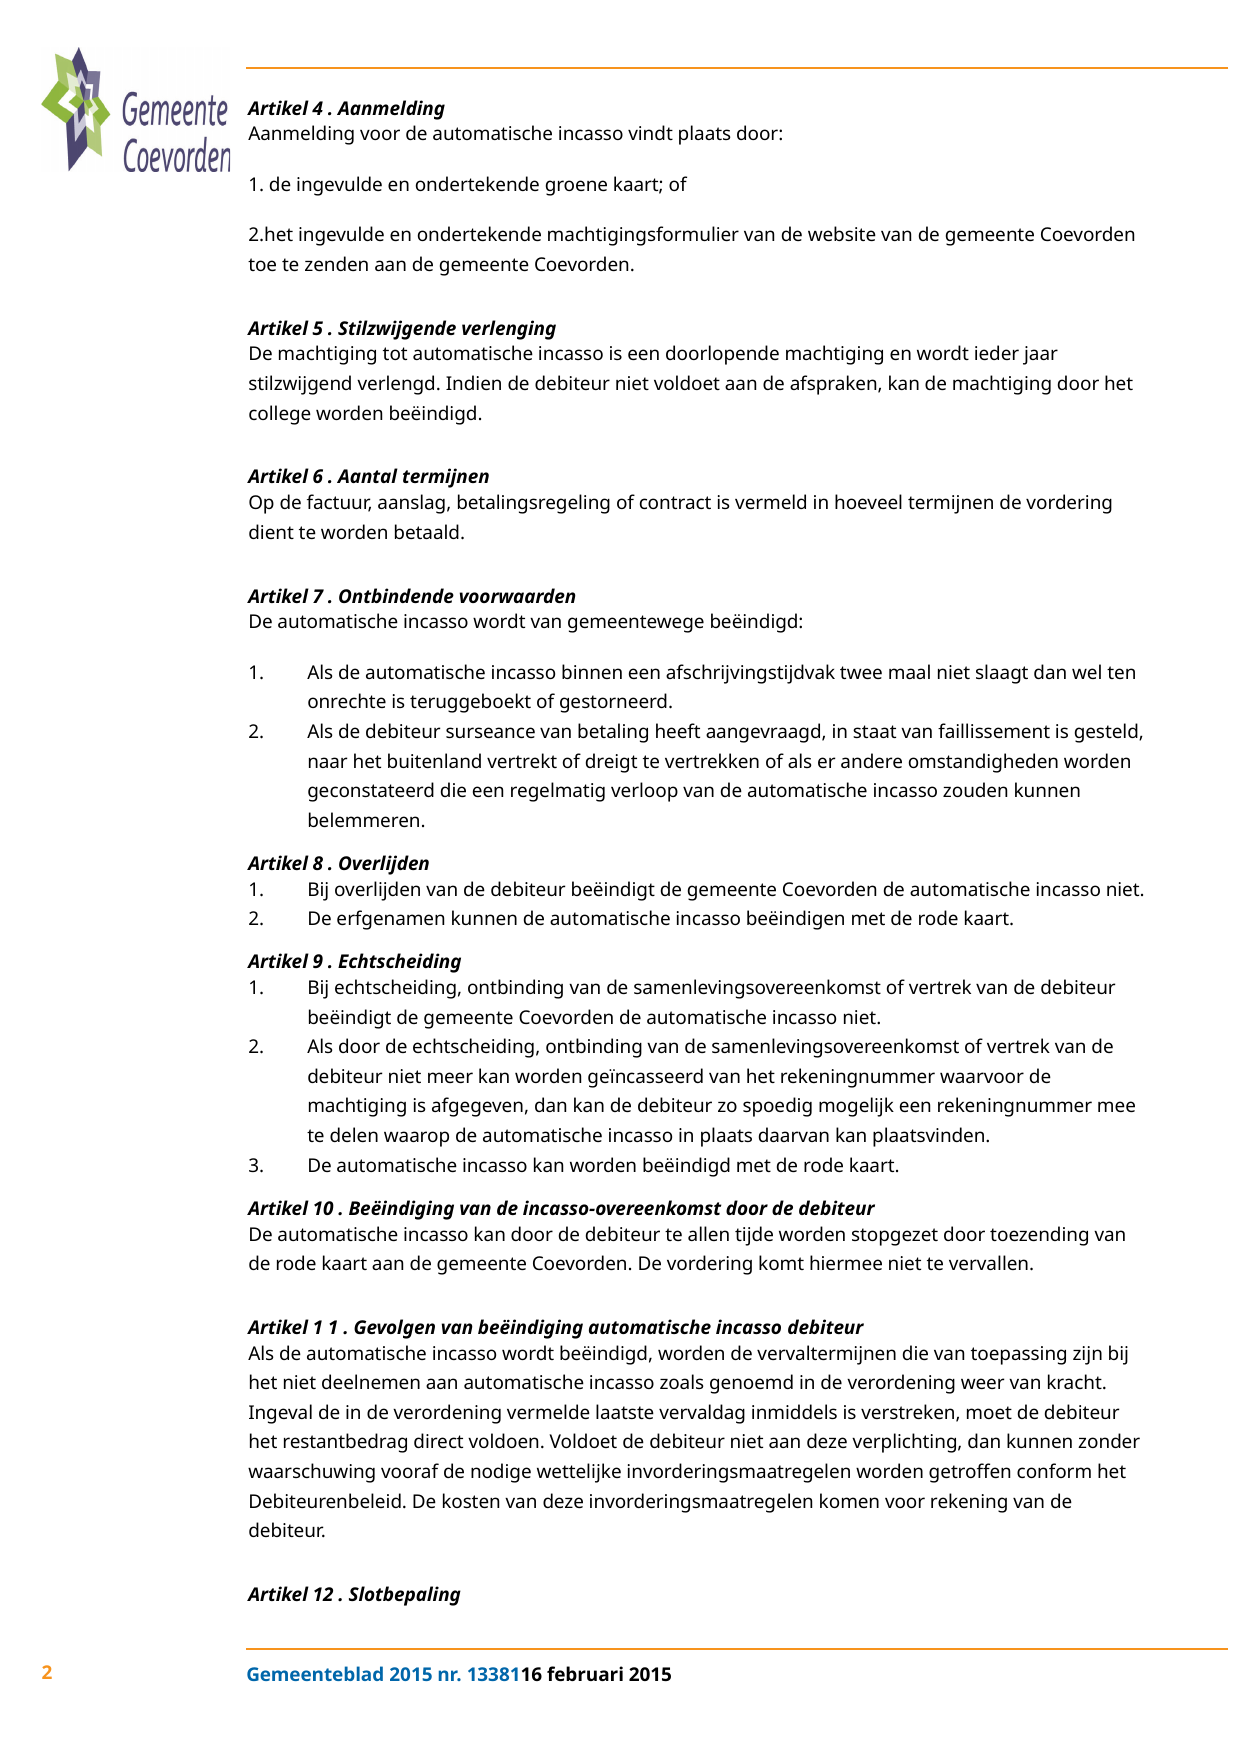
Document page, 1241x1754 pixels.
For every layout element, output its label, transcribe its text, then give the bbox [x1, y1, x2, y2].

text Op de factuur, aanslag, betalingsregeling of contract is vermeld in hoeveel termijnen de vordering dient te worden betaald. [248, 489, 1152, 545]
text Artikel 10 . Beëindiging van de incasso-overeenkomst door de debiteur [248, 1195, 1152, 1221]
text 2.het ingevulde en ondertekende machtigingsformulier van de website van de gemeente Coevorden toe te zenden aan de gemeente Coevorden. [248, 221, 1152, 277]
text Artikel 4 . Aanmelding [248, 95, 1152, 121]
text Artikel 6 . Aantal termijnen [248, 464, 1152, 489]
list De automatische incasso kan worden beëindigd met de rode kaart. [248, 1152, 1152, 1178]
text Artikel 8 . Overlijden [248, 850, 1152, 876]
text De machtiging tot automatische incasso is een doorlopende machtiging en wordt ieder jaar stilzwijgend verlengd. Indien de debiteur niet voldoet aan de afspraken, kan de machtiging door het college worden beëindigd. [248, 341, 1152, 426]
list Bij echtscheiding, ontbinding van de samenlevingsovereenkomst of vertrek van de debiteur beëindigt de gemeente Coevorden de automatische incasso niet. [248, 974, 1152, 1030]
list Als door de echtscheiding, ontbinding van de samenlevingsovereenkomst of vertrek van de debiteur niet meer kan worden geïncasseerd van het rekeningnummer waarvoor de machtiging is afgegeven, dan kan de debiteur zo spoedig mogelijk een rekeningnummer mee te delen waarop de automatische incasso in plaats daarvan kan plaatsvinden. [248, 1033, 1152, 1148]
text Artikel 1 1 . Gevolgen van beëindiging automatische incasso debiteur [248, 1314, 1152, 1340]
text Als de automatische incasso wordt beëindigd, worden de vervaltermijnen die van toepassing zijn bij het niet deelnemen aan automatische incasso zoals genoemd in de verordening weer van kracht. Ingeval de in de verordening vermelde laatste vervaldag inmiddels is verstreken, moet de debiteur het restantbedrag direct voldoen. Voldoet de debiteur niet aan deze verplichting, dan kunnen zonder waarschuwing vooraf de nodige wettelijke invorderingsmaatregelen worden getroffen conform het Debiteurenbeleid. De kosten van deze invorderingsmaatregelen komen voor rekening van de debiteur. [248, 1340, 1152, 1543]
list Als de automatische incasso binnen een afschrijvingstijdvak twee maal niet slaagt dan wel ten onrechte is teruggeboekt of gestorneerd. [248, 659, 1152, 714]
text Artikel 7 . Ontbindende voorwaarden [248, 583, 1152, 609]
text Artikel 12 . Slotbepaling [248, 1581, 1152, 1607]
text De automatische incasso wordt van gemeentewege beëindigd: [248, 609, 1152, 634]
list Als de debiteur surseance van betaling heeft aangevraagd, in staat van faillissement is gesteld, naar het buitenland vertrekt of dreigt te vertrekken of als er andere omstandigheden worden geconstateerd die een regelmatig verloop van de automatische incasso zouden kunnen belemmeren. [248, 718, 1152, 833]
text 1. de ingevulde en ondertekende groene kaart; of [248, 171, 1152, 197]
list De erfgenamen kunnen de automatische incasso beëindigen met de rode kaart. [248, 906, 1152, 931]
text Aanmelding voor de automatische incasso vindt plaats door: [248, 121, 1152, 146]
text Artikel 9 . Echtscheiding [248, 949, 1152, 974]
text Artikel 5 . Stilzwijgende verlenging [248, 315, 1152, 341]
list Bij overlijden van de debiteur beëindigt de gemeente Coevorden de automatische incasso niet. [248, 876, 1152, 902]
text De automatische incasso kan door de debiteur te allen tijde worden stopgezet door toezending van de rode kaart aan de gemeente Coevorden. De vordering komt hiermee niet te vervallen. [248, 1221, 1152, 1276]
picture [41, 47, 231, 172]
